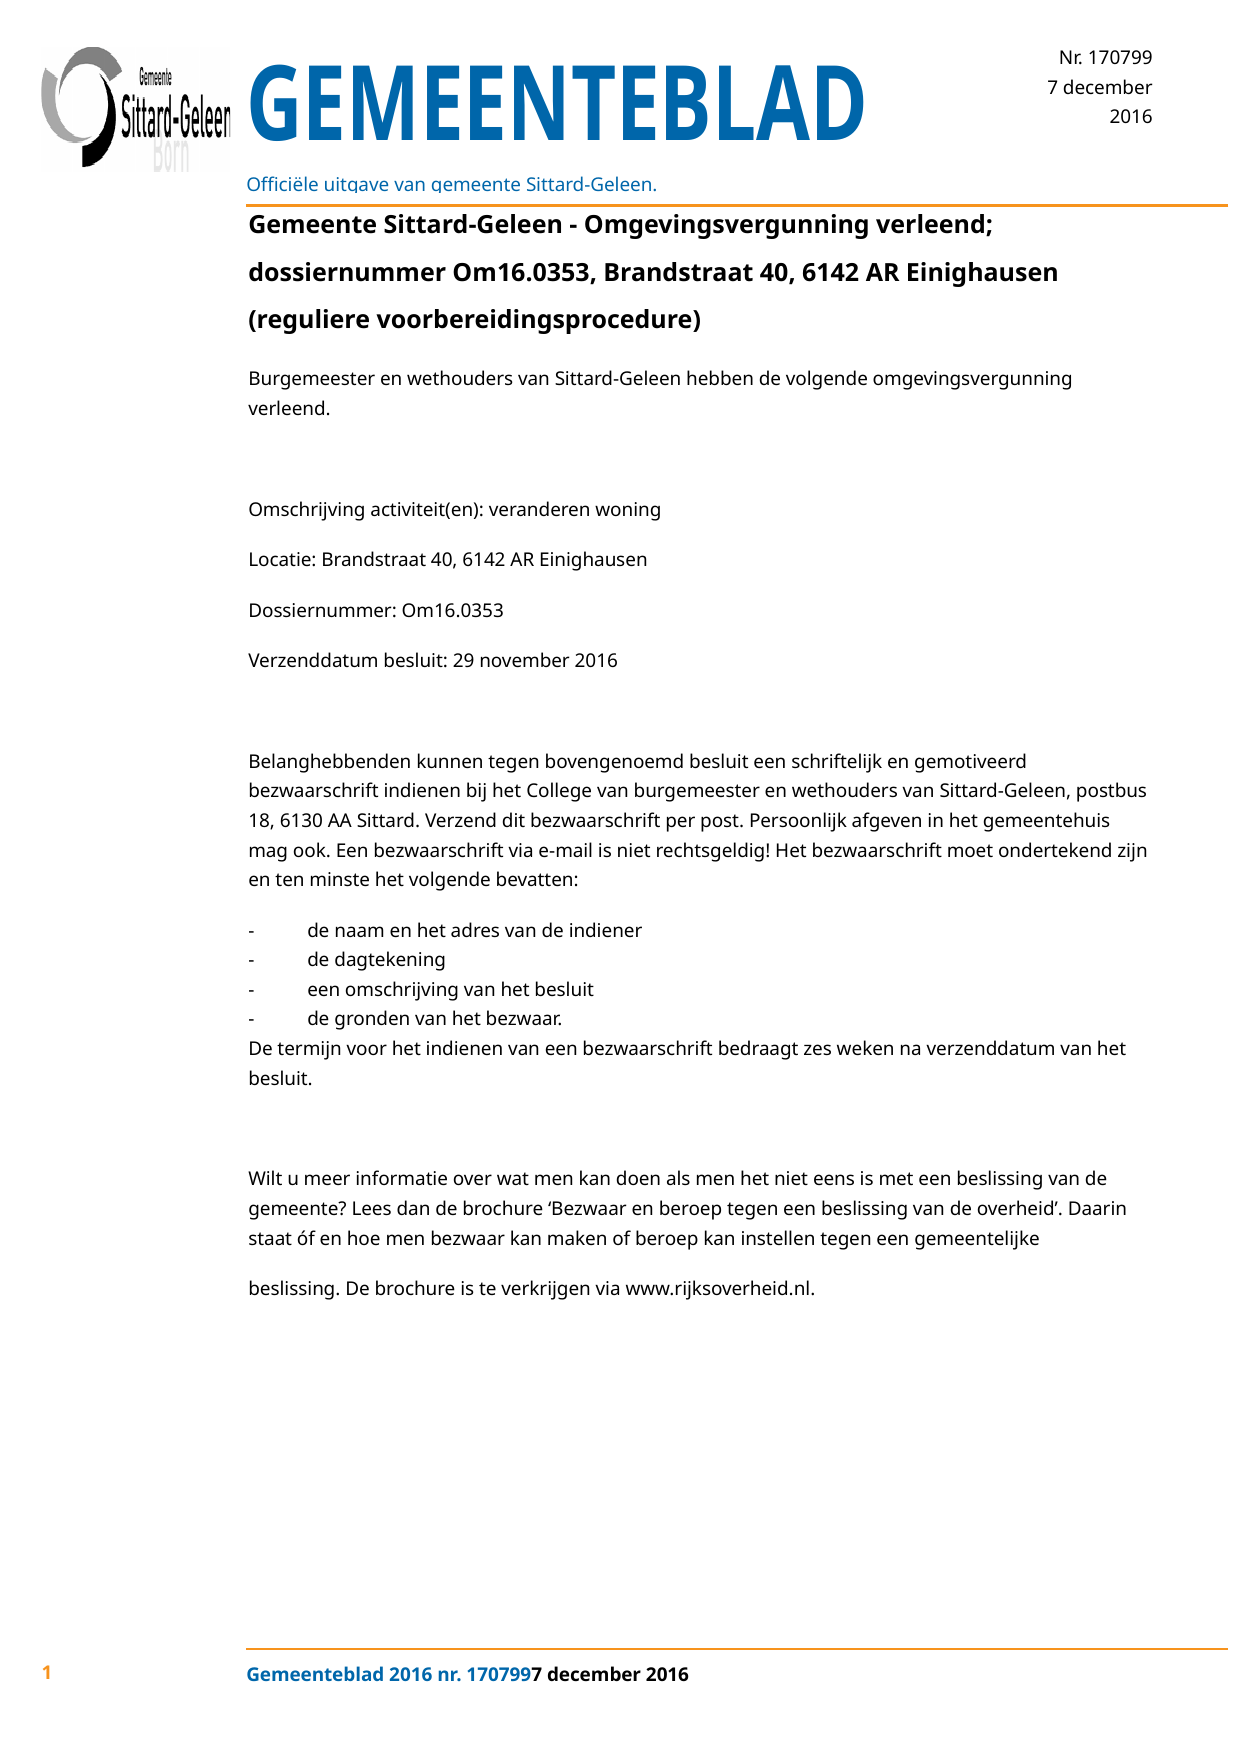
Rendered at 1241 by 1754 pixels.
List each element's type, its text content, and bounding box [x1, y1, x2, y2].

list de gronden van het bezwaar. [248, 1006, 1152, 1031]
list de dagtekening [248, 946, 1152, 972]
list een omschrijving van het besluit [248, 976, 1152, 1002]
text beslissing. De brochure is te verkrijgen via www.rijksoverheid.nl. [248, 1275, 1152, 1301]
text De termijn voor het indienen van een bezwaarschrift bedraagt zes weken na verzenddatum van het besluit. [248, 1035, 1152, 1090]
text Dossiernummer: Om16.0353 [248, 597, 1152, 622]
picture [41, 47, 231, 172]
text Gemeente Sittard-Geleen - Omgevingsvergunning verleend; dossiernummer Om16.0353, Brandstraat 40, 6142 AR Einighausen (reguliere voorbereidingsprocedure) [248, 207, 1152, 336]
text Locatie: Brandstraat 40, 6142 AR Einighausen [248, 546, 1152, 572]
text Burgemeester en wethouders van Sittard-Geleen hebben de volgende omgevingsvergunning verleend. [248, 366, 1152, 421]
text Omschrijving activiteit(en): veranderen woning [248, 496, 1152, 522]
text Wilt u meer informatie over wat men kan doen als men het niet eens is met een beslissing van de gemeente? Lees dan de brochure ‘Bezwaar en beroep tegen een beslissing van de overheid’. Daarin staat óf en hoe men bezwaar kan maken of beroep kan instellen tegen een gemeentelijke [248, 1166, 1152, 1250]
list de naam en het adres van de indiener [248, 917, 1152, 942]
text Belanghebbenden kunnen tegen bovengenoemd besluit een schriftelijk en gemotiveerd bezwaarschrift indienen bij het College van burgemeester en wethouders van Sittard-Geleen, postbus 18, 6130 AA Sittard. Verzend dit bezwaarschrift per post. Persoonlijk afgeven in het gemeentehuis mag ook. Een bezwaarschrift via e-mail is niet rechtsgeldig! Het bezwaarschrift moet ondertekend zijn en ten minste het volgende bevatten: [248, 748, 1152, 892]
text Verzenddatum besluit: 29 november 2016 [248, 647, 1152, 673]
